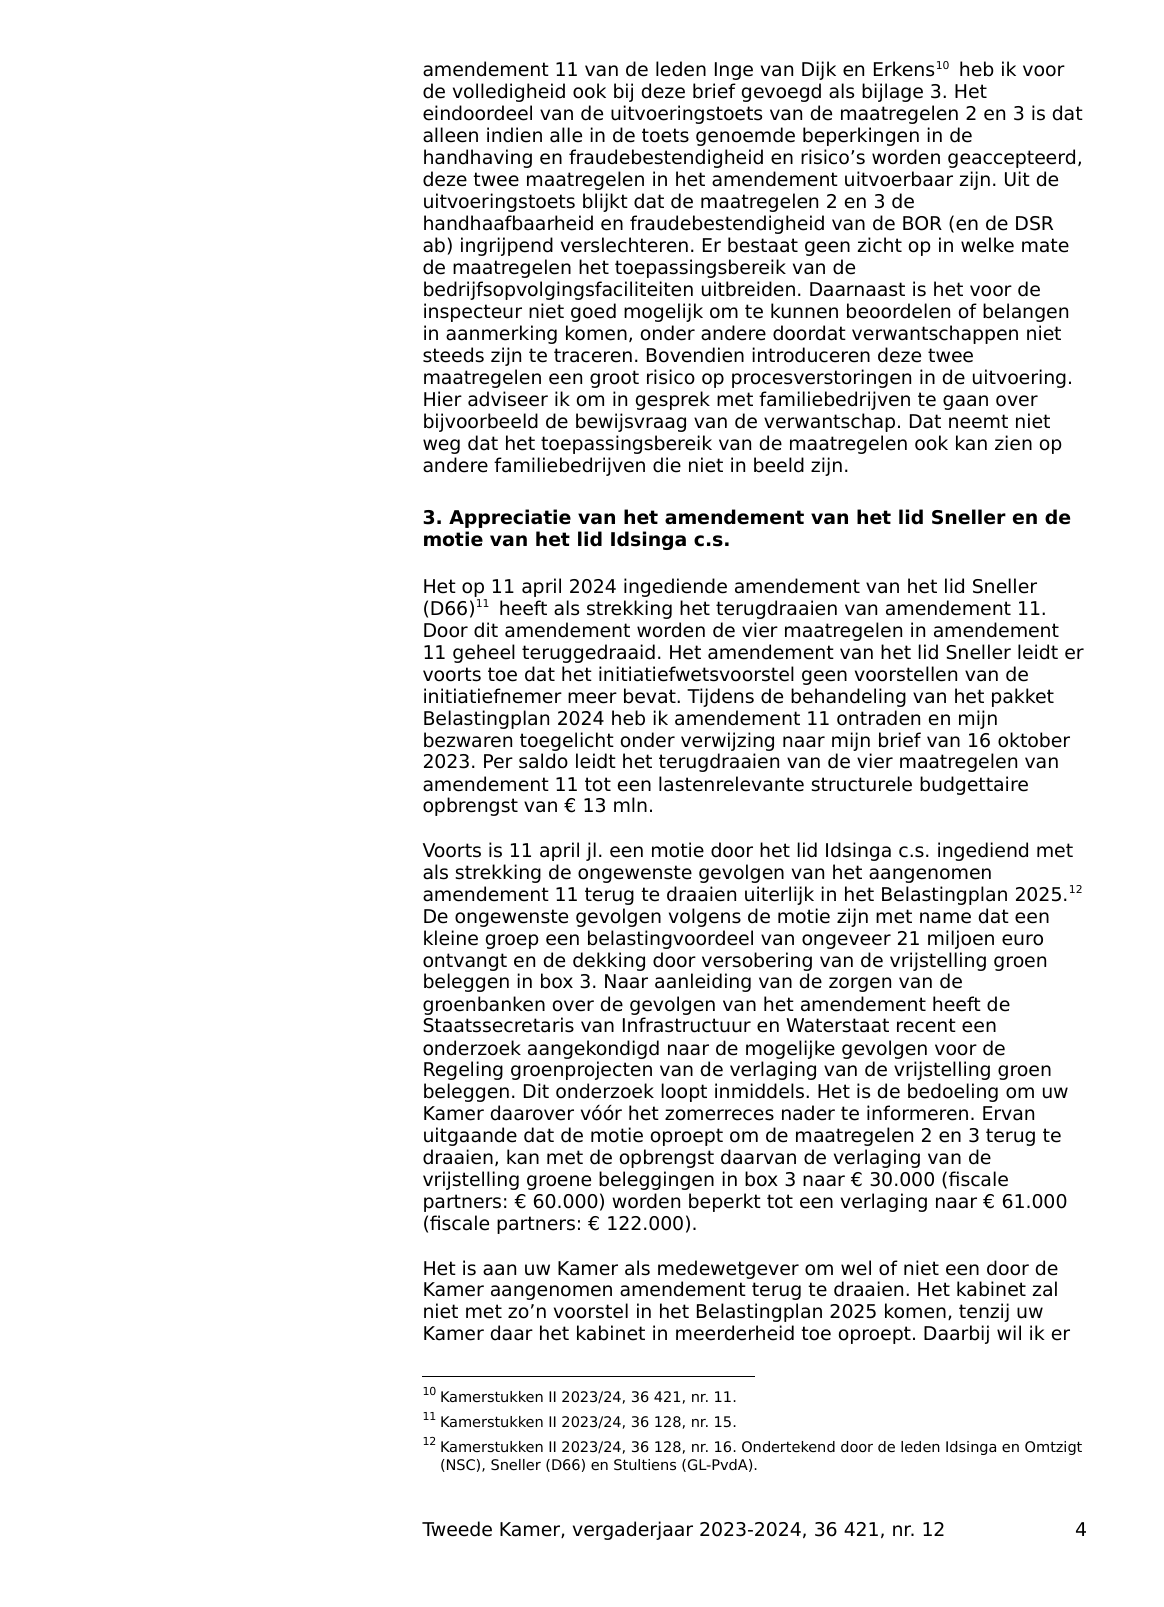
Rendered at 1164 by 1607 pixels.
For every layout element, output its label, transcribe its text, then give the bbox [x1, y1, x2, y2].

text Kamerstukken II 2023/24, 36 128, nr. 16. Ondertekend door de leden Idsinga en Omtzigt (NSC), Sneller (D66) en Stultiens (GL-PvdA). [422, 1435, 1087, 1474]
text Het op 11 april 2024 ingediende amendement van het lid Sneller (D66) heeft als strekking het terugdraaien van amendement 11. Door dit amendement worden de vier maatregelen in amendement 11 geheel teruggedraaid. Het amendement van het lid Sneller leidt er voorts toe dat het initiatiefwetsvoorstel geen voorstellen van de initiatiefnemer meer bevat. Tijdens de behandeling van het pakket Belastingplan 2024 heb ik amendement 11 ontraden en mijn bezwaren toegelicht onder verwijzing naar mijn brief van 16 oktober 2023. Per saldo leidt het terugdraaien van de vier maatregelen van amendement 11 tot een lastenrelevante structurele budgettaire opbrengst van € 13 mln. [422, 576, 1087, 817]
text Voorts is 11 april jl. een motie door het lid Idsinga c.s. ingediend met als strekking de ongewenste gevolgen van het aangenomen amendement 11 terug te draaien uiterlijk in het Belastingplan 2025. De ongewenste gevolgen volgens de motie zijn met name dat een kleine groep een belastingvoordeel van ongeveer 21 miljoen euro ontvangt en de dekking door versobering van de vrijstelling groen beleggen in box 3. Naar aanleiding van de zorgen van de groenbanken over de gevolgen van het amendement heeft de Staatssecretaris van Infrastructuur en Waterstaat recent een onderzoek aangekondigd naar de mogelijke gevolgen voor de Regeling groenprojecten van de verlaging van de vrijstelling groen beleggen. Dit onderzoek loopt inmiddels. Het is de bedoeling om uw Kamer daarover vóór het zomerreces nader te informeren. Ervan uitgaande dat de motie oproept om de maatregelen 2 en 3 terug te draaien, kan met de opbrengst daarvan de verlaging van de vrijstelling groene beleggingen in box 3 naar € 30.000 (fiscale partners: € 60.000) worden beperkt tot een verlaging naar € 61.000 (fiscale partners: € 122.000). [422, 839, 1087, 1235]
text Kamerstukken II 2023/24, 36 128, nr. 15. [422, 1410, 1087, 1432]
text Het is aan uw Kamer als medewetgever om wel of niet een door de Kamer aangenomen amendement terug te draaien. Het kabinet zal niet met zo’n voorstel in het Belastingplan 2025 komen, tenzij uw Kamer daar het kabinet in meerderheid toe oproept. Daarbij wil ik er [422, 1257, 1087, 1345]
subtitle 3. Appreciatie van het amendement van het lid Sneller en de motie van het lid Idsinga c.s. [422, 507, 1087, 551]
text amendement 11 van de leden Inge van Dijk en Erkens heb ik voor de volledigheid ook bij deze brief gevoegd als bijlage 3. Het eindoordeel van de uitvoeringstoets van de maatregelen 2 en 3 is dat alleen indien alle in de toets genoemde beperkingen in de handhaving en fraudebestendigheid en risico’s worden geaccepteerd, deze twee maatregelen in het amendement uitvoerbaar zijn. Uit de uitvoeringstoets blijkt dat de maatregelen 2 en 3 de handhaafbaarheid en fraudebestendigheid van de BOR (en de DSR ab) ingrijpend verslechteren. Er bestaat geen zicht op in welke mate de maatregelen het toepassingsbereik van de bedrijfsopvolgingsfaciliteiten uitbreiden. Daarnaast is het voor de inspecteur niet goed mogelijk om te kunnen beoordelen of belangen in aanmerking komen, onder andere doordat verwantschappen niet steeds zijn te traceren. Bovendien introduceren deze twee maatregelen een groot risico op procesverstoringen in de uitvoering. Hier adviseer ik om in gesprek met familiebedrijven te gaan over bijvoorbeeld de bewijsvraag van de verwantschap. Dat neemt niet weg dat het toepassingsbereik van de maatregelen ook kan zien op andere familiebedrijven die niet in beeld zijn. [422, 59, 1087, 477]
text Kamerstukken II 2023/24, 36 421, nr. 11. [422, 1385, 1087, 1407]
